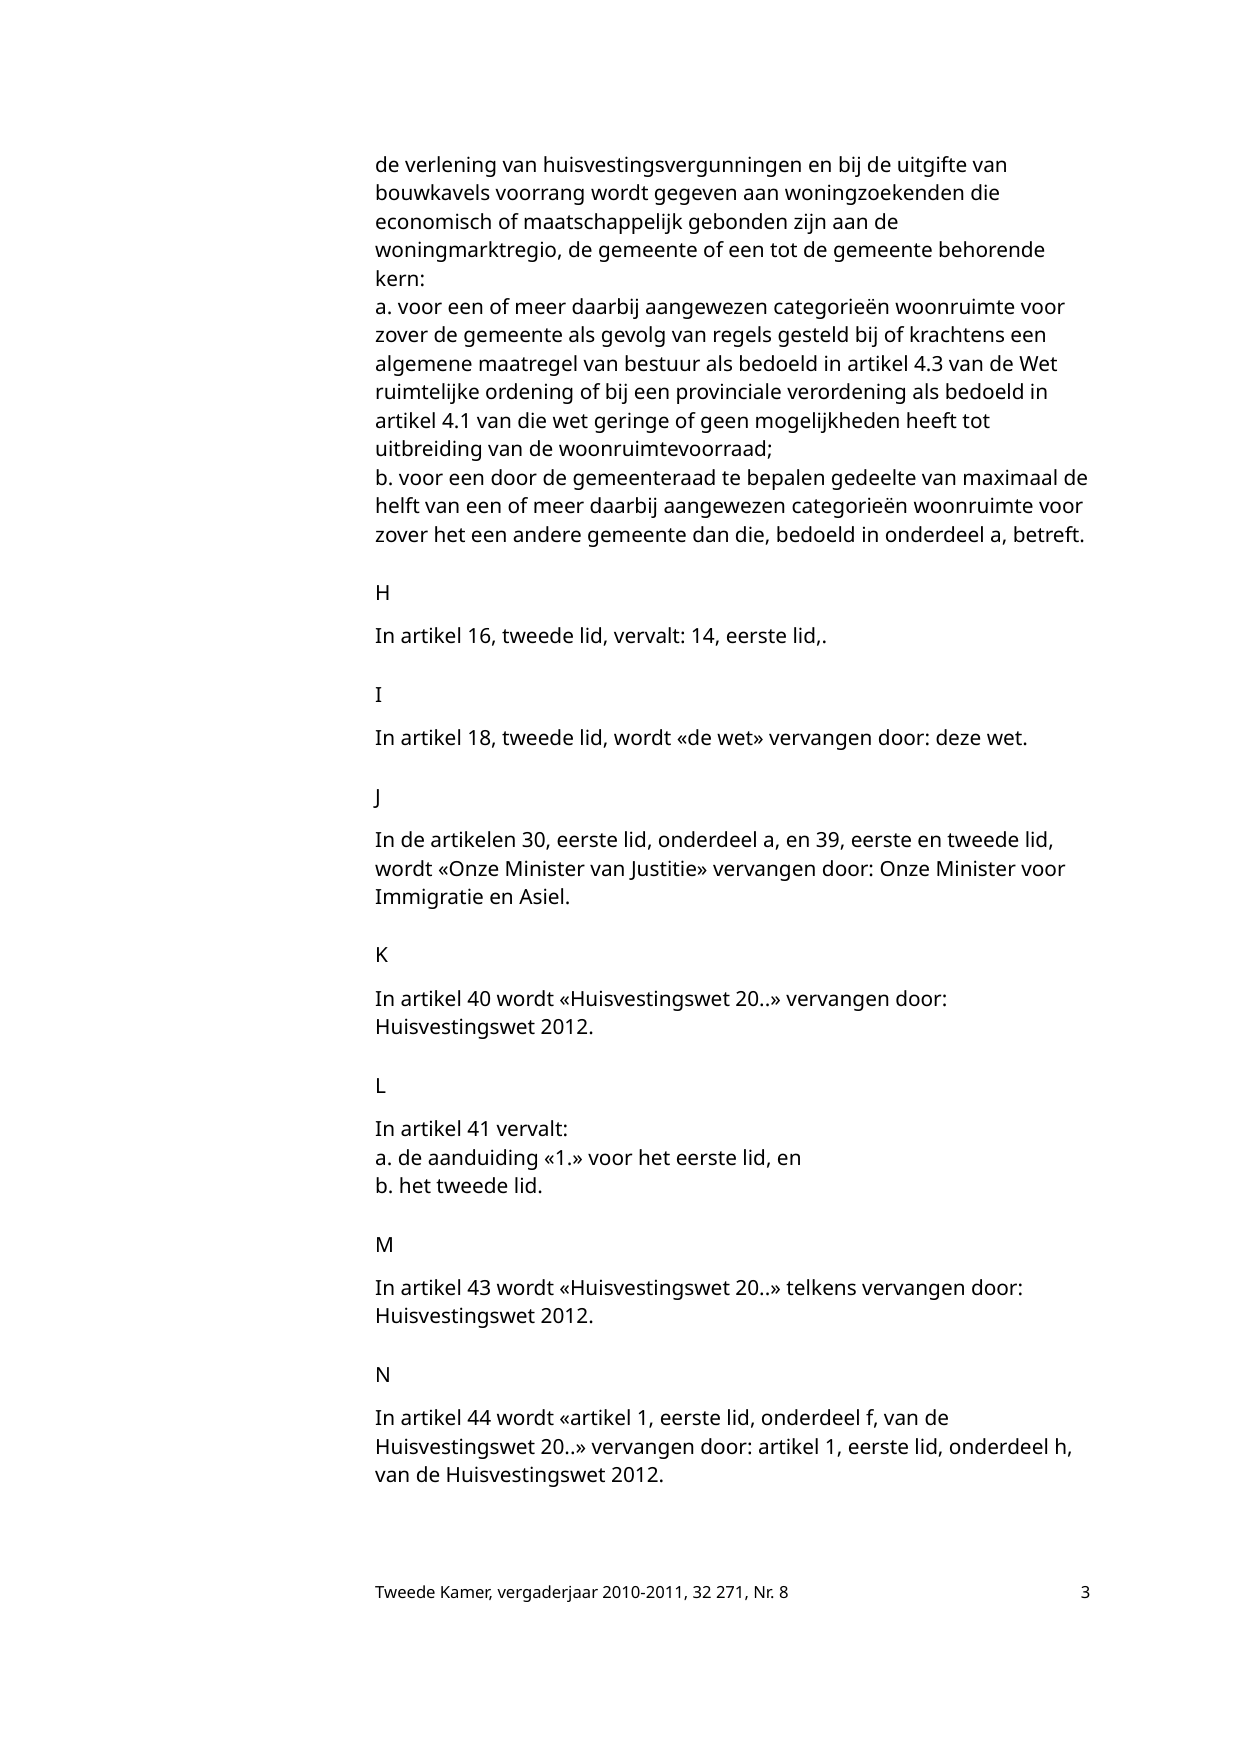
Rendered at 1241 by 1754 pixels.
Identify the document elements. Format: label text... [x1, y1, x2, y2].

text In artikel 18, tweede lid, wordt «de wet» vervangen door: deze wet. [375, 723, 1090, 752]
text J [375, 782, 1090, 810]
text de verlening van huisvestingsvergunningen en bij de uitgifte van bouwkavels voorrang wordt gegeven aan woningzoekenden die economisch of maatschappelijk gebonden zijn aan de woningmarktregio, de gemeente of een tot de gemeente behorende kern: [375, 150, 1090, 292]
text In de artikelen 30, eerste lid, onderdeel a, en 39, eerste en tweede lid, wordt «Onze Minister van Justitie» vervangen door: Onze Minister voor Immigratie en Asiel. [375, 825, 1090, 911]
text M [375, 1230, 1090, 1258]
text In artikel 16, tweede lid, vervalt: 14, eerste lid,. [375, 622, 1090, 650]
text b. voor een door de gemeenteraad te bepalen gedeelte van maximaal de helft van een of meer daarbij aangewezen categorieën woonruimte voor zover het een andere gemeente dan die, bedoeld in onderdeel a, betreft. [375, 463, 1090, 548]
text N [375, 1360, 1090, 1388]
text In artikel 41 vervalt: [375, 1114, 1090, 1143]
text I [375, 680, 1090, 708]
text L [375, 1071, 1090, 1099]
text b. het tweede lid. [375, 1171, 1090, 1200]
text H [375, 578, 1090, 607]
text K [375, 941, 1090, 969]
text a. de aanduiding «1.» voor het eerste lid, en [375, 1143, 1090, 1171]
text a. voor een of meer daarbij aangewezen categorieën woonruimte voor zover de gemeente als gevolg van regels gesteld bij of krachtens een algemene maatregel van bestuur als bedoeld in artikel 4.3 van de Wet ruimtelijke ordening of bij een provinciale verordening als bedoeld in artikel 4.1 van die wet geringe of geen mogelijkheden heeft tot uitbreiding van de woonruimtevoorraad; [375, 292, 1090, 463]
text In artikel 43 wordt «Huisvestingswet 20..» telkens vervangen door: Huisvestingswet 2012. [375, 1273, 1090, 1330]
text In artikel 44 wordt «artikel 1, eerste lid, onderdeel f, van de Huisvestingswet 20..» vervangen door: artikel 1, eerste lid, onderdeel h, van de Huisvestingswet 2012. [375, 1403, 1090, 1489]
text In artikel 40 wordt «Huisvestingswet 20..» vervangen door: Huisvestingswet 2012. [375, 984, 1090, 1041]
